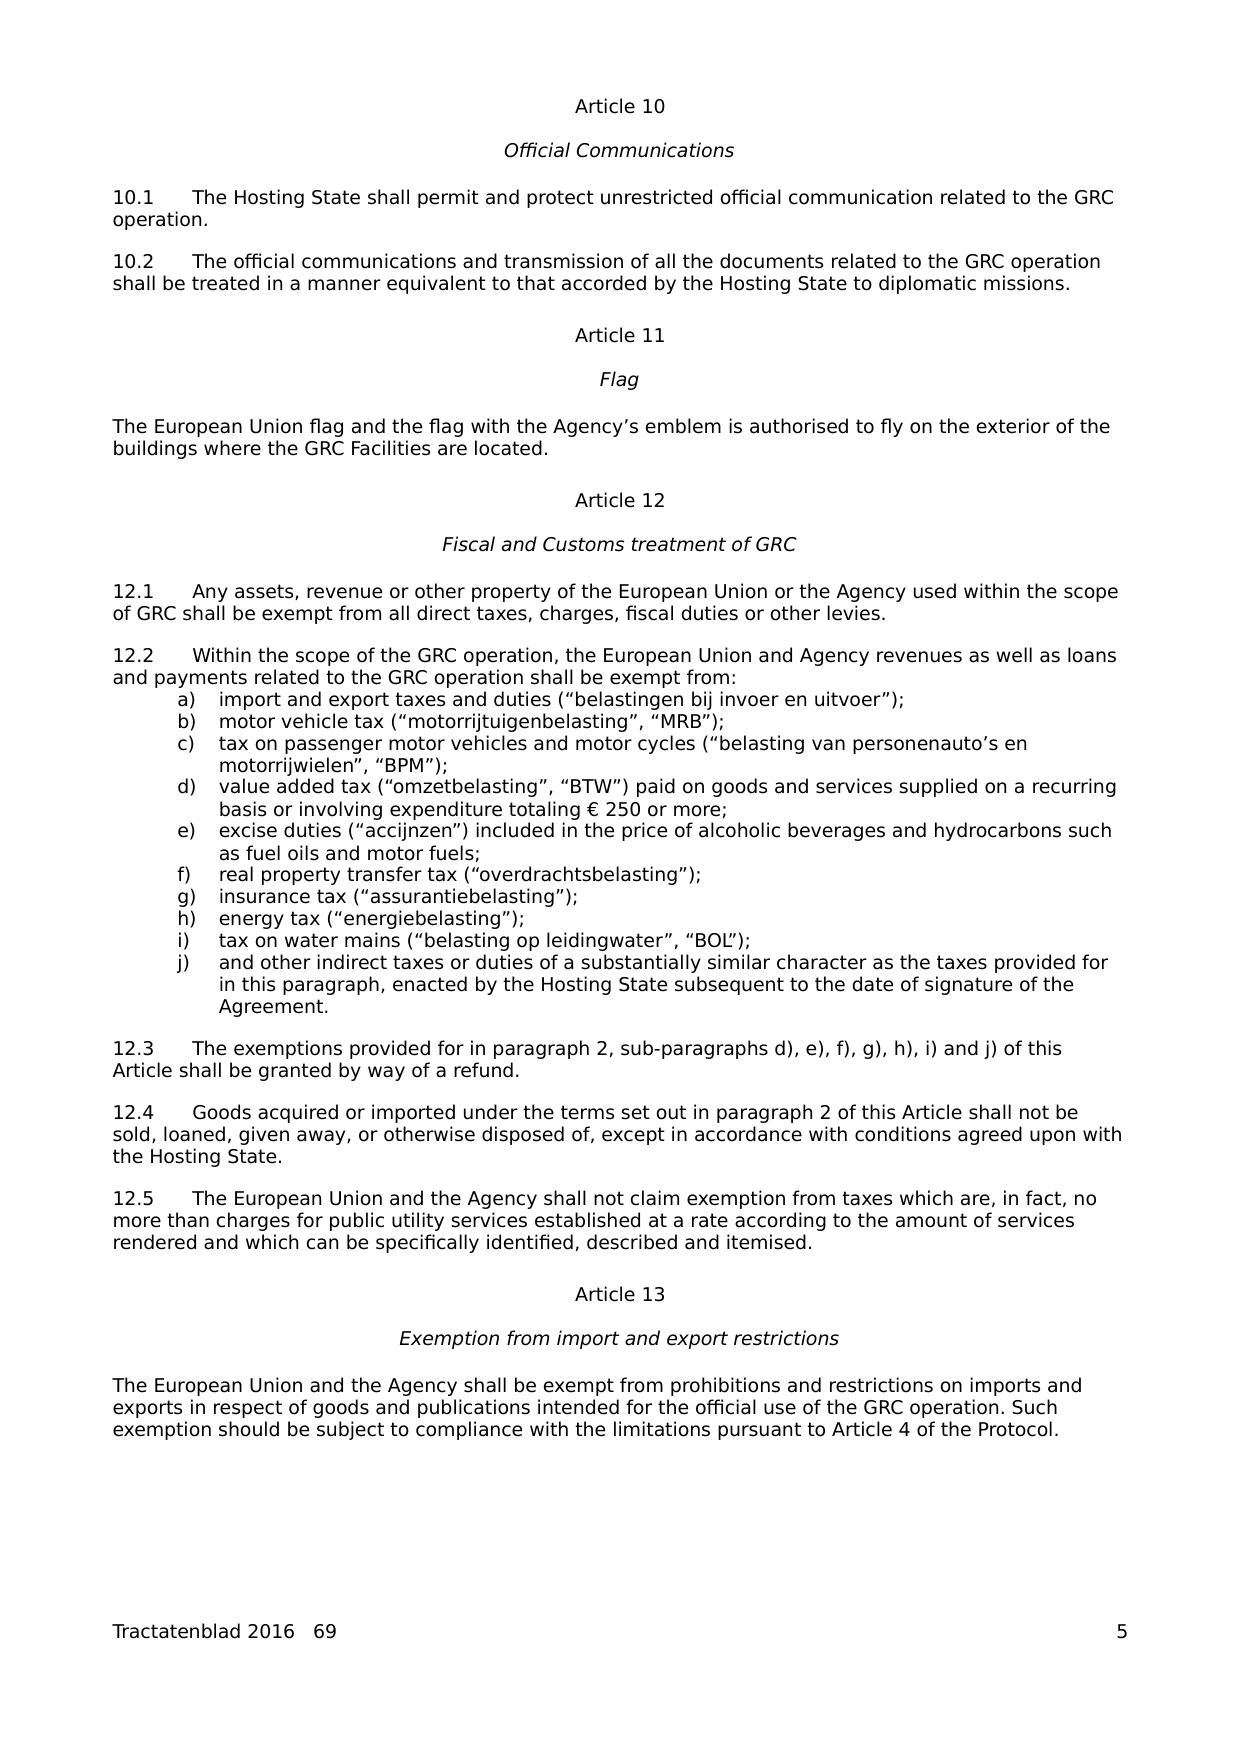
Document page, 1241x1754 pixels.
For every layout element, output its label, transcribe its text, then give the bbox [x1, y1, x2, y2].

text 12.1 Any assets, revenue or other property of the European Union or the Agency used within the scope of GRC shall be exempt from all direct taxes, charges, fiscal duties or other levies. [112, 581, 1128, 624]
text 12.4 Goods acquired or imported under the terms set out in paragraph 2 of this Article shall not be sold, loaned, given away, or otherwise disposed of, except in accordance with conditions agreed upon with the Hosting State. [112, 1102, 1128, 1168]
text b) motor vehicle tax (“motorrijtuigenbelasting”, “MRB”); [177, 711, 1128, 732]
text d) value added tax (“omzetbelasting”, “BTW”) paid on goods and services supplied on a recurring basis or involving expenditure totaling € 250 or more; [177, 776, 1128, 820]
text 10.2 The official communications and transmission of all the documents related to the GRC operation shall be treated in a manner equivalent to that accorded by the Hosting State to diplomatic missions. [112, 251, 1128, 295]
text g) insurance tax (“assurantiebelasting”); [177, 886, 1128, 908]
text j) and other indirect taxes or duties of a substantially similar character as the taxes provided for in this paragraph, enacted by the Hosting State subsequent to the date of signature of the Agreement. [177, 952, 1128, 1018]
subtitle Article 10 Official Communications [112, 96, 1128, 162]
text 12.2 Within the scope of the GRC operation, the European Union and Agency revenues as well as loans and payments related to the GRC operation shall be exempt from: [112, 644, 1128, 688]
text 12.5 The European Union and the Agency shall not claim exemption from taxes which are, in fact, no more than charges for public utility services established at a rate according to the amount of services rendered and which can be specifically identified, described and itemised. [112, 1188, 1128, 1254]
subtitle Article 13 Exemption from import and export restrictions [112, 1284, 1128, 1350]
text The European Union flag and the flag with the Agency’s emblem is authorised to fly on the exterior of the buildings where the GRC Facilities are located. [112, 416, 1128, 460]
text e) excise duties (“accijnzen”) included in the price of alcoholic beverages and hydrocarbons such as fuel oils and motor fuels; [177, 820, 1128, 864]
text c) tax on passenger motor vehicles and motor cycles (“belasting van personenauto’s en motorrijwielen”, “BPM”); [177, 732, 1128, 776]
text a) import and export taxes and duties (“belastingen bij invoer en uitvoer”); [177, 688, 1128, 711]
text f) real property transfer tax (“overdrachtsbelasting”); [177, 864, 1128, 886]
text 12.3 The exemptions provided for in paragraph 2, sub-paragraphs d), e), f), g), h), i) and j) of this Article shall be granted by way of a refund. [112, 1038, 1128, 1082]
text i) tax on water mains (“belasting op leidingwater”, “BOL”); [177, 930, 1128, 952]
subtitle Article 12 Fiscal and Customs treatment of GRC [112, 490, 1128, 556]
text 10.1 The Hosting State shall permit and protect unrestricted official communication related to the GRC operation. [112, 187, 1128, 231]
text h) energy tax (“energiebelasting”); [177, 908, 1128, 930]
subtitle Article 11 Flag [112, 325, 1128, 391]
text The European Union and the Agency shall be exempt from prohibitions and restrictions on imports and exports in respect of goods and publications intended for the official use of the GRC operation. Such exemption should be subject to compliance with the limitations pursuant to Article 4 of the Protocol. [112, 1375, 1128, 1441]
